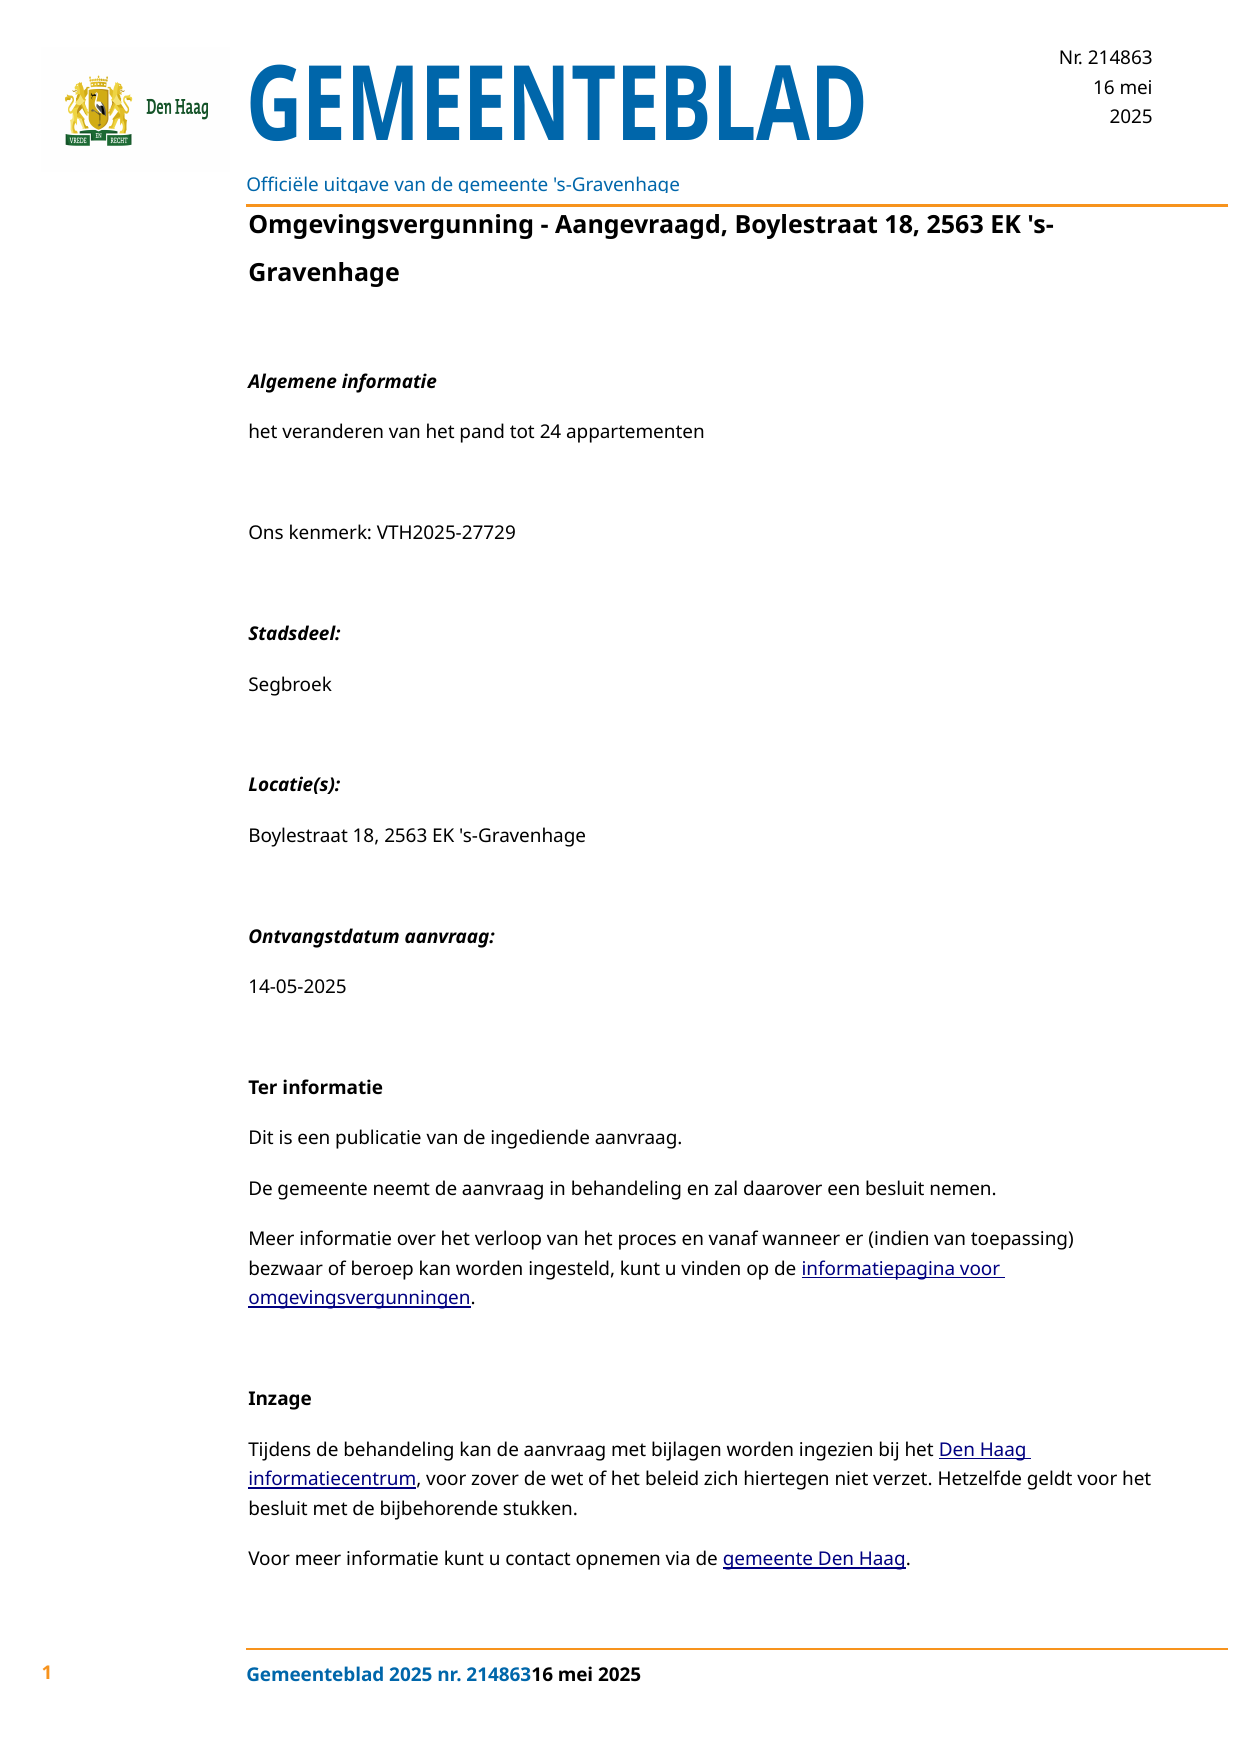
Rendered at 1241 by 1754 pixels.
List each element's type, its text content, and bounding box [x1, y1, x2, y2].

text Ter informatie [248, 1074, 1152, 1100]
text Dit is een publicatie van de ingediende aanvraag. [248, 1124, 1152, 1150]
text Ons kenmerk: VTH2025-27729 [248, 519, 1152, 545]
text Locatie(s): [248, 772, 1152, 797]
text Stadsdeel: [248, 620, 1152, 646]
picture [41, 47, 231, 172]
text het veranderen van het pand tot 24 appartementen [248, 419, 1152, 444]
text Meer informatie over het verloop van het proces en vanaf wanneer er (indien van toepassing) bezwaar of beroep kan worden ingesteld, kunt u vinden op de informatiepagina voor omgevingsvergunningen. [248, 1225, 1152, 1310]
text Ontvangstdatum aanvraag: [248, 923, 1152, 949]
text Voor meer informatie kunt u contact opnemen via de gemeente Den Haag. [248, 1545, 1152, 1571]
text Omgevingsvergunning - Aangevraagd, Boylestraat 18, 2563 EK 's-Gravenhage [248, 207, 1152, 288]
text Algemene informatie [248, 368, 1152, 394]
text De gemeente neemt de aanvraag in behandeling en zal daarover een besluit nemen. [248, 1175, 1152, 1201]
text Segbroek [248, 671, 1152, 697]
text Tijdens de behandeling kan de aanvraag met bijlagen worden ingezien bij het Den Haag informatiecentrum, voor zover de wet of het beleid zich hiertegen niet verzet. Hetzelfde geldt voor het besluit met de bijbehorende stukken. [248, 1436, 1152, 1521]
text 14-05-2025 [248, 973, 1152, 999]
text Inzage [248, 1385, 1152, 1411]
text Boylestraat 18, 2563 EK 's-Gravenhage [248, 822, 1152, 848]
